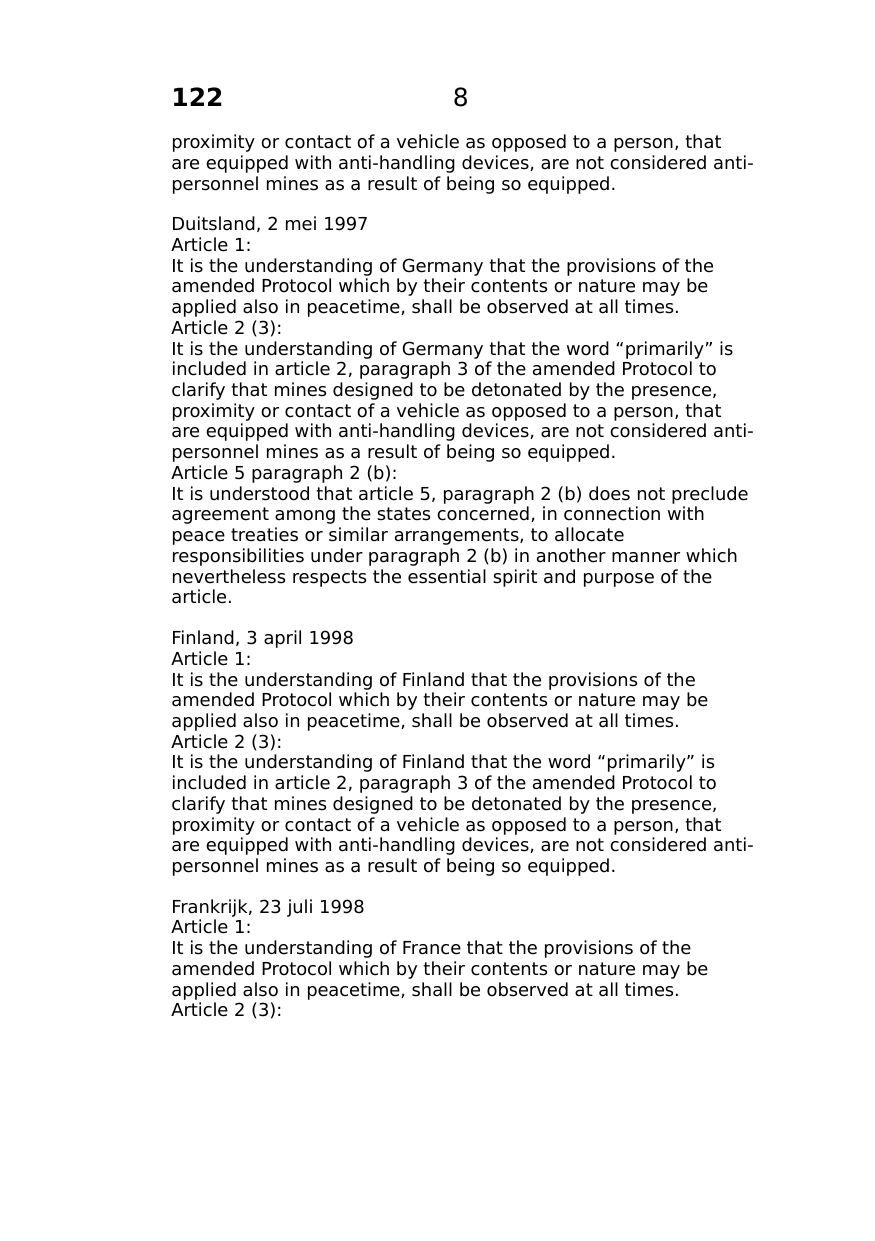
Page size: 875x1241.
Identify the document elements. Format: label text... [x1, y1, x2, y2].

text Article 1: [171, 649, 756, 669]
text Article 2 (3): [171, 1000, 756, 1021]
text It is the understanding of Finland that the word “primarily” is included in article 2, paragraph 3 of the amended Protocol to clarify that mines designed to be detonated by the presence, proximity or contact of a vehicle as opposed to a person, that are equipped with anti-handling devices, are not considered anti-personnel mines as a result of being so equipped. [171, 752, 756, 877]
text It is understood that article 5, paragraph 2 (b) does not preclude agreement among the states concerned, in connection with peace treaties or similar arrangements, to allocate responsibilities under paragraph 2 (b) in another manner which nevertheless respects the essential spirit and purpose of the article. [171, 483, 756, 608]
text proximity or contact of a vehicle as opposed to a person, that are equipped with anti-handling devices, are not considered anti-personnel mines as a result of being so equipped. [171, 132, 756, 194]
text Article 5 paragraph 2 (b): [171, 463, 756, 483]
text Frankrijk, 23 juli 1998 [171, 897, 756, 917]
text It is the understanding of Finland that the provisions of the amended Protocol which by their contents or nature may be applied also in peacetime, shall be observed at all times. [171, 669, 756, 732]
text It is the understanding of Germany that the word “primarily” is included in article 2, paragraph 3 of the amended Protocol to clarify that mines designed to be detonated by the presence, proximity or contact of a vehicle as opposed to a person, that are equipped with anti-handling devices, are not considered anti-personnel mines as a result of being so equipped. [171, 338, 756, 463]
text Article 1: [171, 235, 756, 256]
text It is the understanding of France that the provisions of the amended Protocol which by their contents or nature may be applied also in peacetime, shall be observed at all times. [171, 938, 756, 1000]
text Article 1: [171, 917, 756, 938]
text Duitsland, 2 mei 1997 [171, 214, 756, 235]
text Finland, 3 april 1998 [171, 628, 756, 649]
text Article 2 (3): [171, 732, 756, 752]
text Article 2 (3): [171, 318, 756, 338]
text It is the understanding of Germany that the provisions of the amended Protocol which by their contents or nature may be applied also in peacetime, shall be observed at all times. [171, 256, 756, 318]
